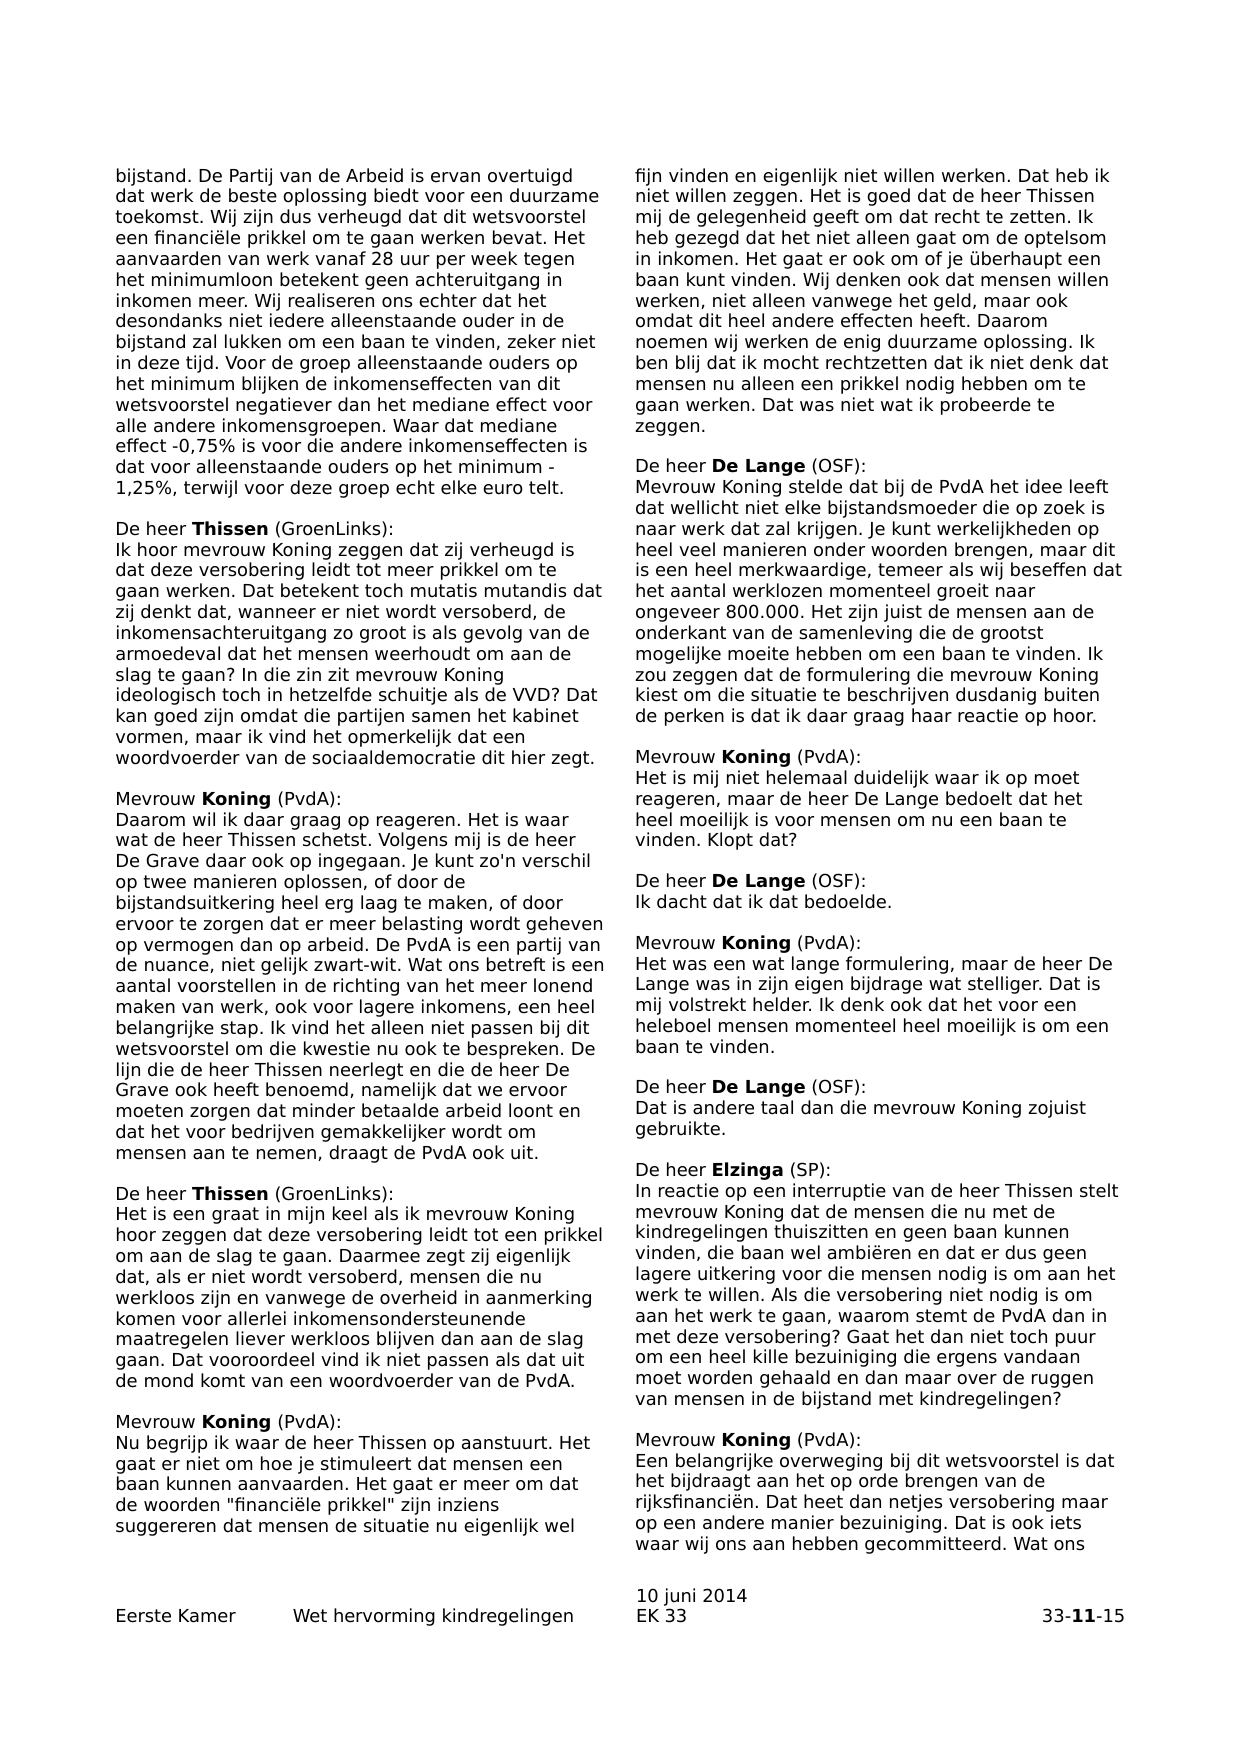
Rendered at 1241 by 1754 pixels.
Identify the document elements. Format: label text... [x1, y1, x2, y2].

text De heer Thissen (GroenLinks): [115, 519, 605, 539]
text De heer De Lange (OSF): [635, 456, 1125, 477]
text Mevrouw Koning (PvdA): [635, 932, 1125, 953]
text Mevrouw Koning (PvdA): [635, 747, 1125, 768]
text Ik hoor mevrouw Koning zeggen dat zij verheugd is dat deze versobering leidt tot meer prikkel om te gaan werken. Dat betekent toch mutatis mutandis dat zij denkt dat, wanneer er niet wordt versoberd, de inkomensachteruitgang zo groot is als gevolg van de armoedeval dat het mensen weerhoudt om aan de slag te gaan? In die zin zit mevrouw Koning ideologisch toch in hetzelfde schuitje als de VVD? Dat kan goed zijn omdat die partijen samen het kabinet vormen, maar ik vind het opmerkelijk dat een woordvoerder van de sociaaldemocratie dit hier zegt. [115, 539, 605, 768]
text De heer De Lange (OSF): [635, 1077, 1125, 1098]
text Mevrouw Koning (PvdA): [635, 1430, 1125, 1450]
text Dat is andere taal dan die mevrouw Koning zojuist gebruikte. [635, 1098, 1125, 1140]
text Daarom wil ik daar graag op reageren. Het is waar wat de heer Thissen schetst. Volgens mij is de heer De Grave daar ook op ingegaan. Je kunt zo'n verschil op twee manieren oplossen, of door de bijstandsuitkering heel erg laag te maken, of door ervoor te zorgen dat er meer belasting wordt geheven op vermogen dan op arbeid. De PvdA is een partij van de nuance, niet gelijk zwart-wit. Wat ons betreft is een aantal voorstellen in de richting van het meer lonend maken van werk, ook voor lagere inkomens, een heel belangrijke stap. Ik vind het alleen niet passen bij dit wetsvoorstel om die kwestie nu ook te bespreken. De lijn die de heer Thissen neerlegt en die de heer De Grave ook heeft benoemd, namelijk dat we ervoor moeten zorgen dat minder betaalde arbeid loont en dat het voor bedrijven gemakkelijker wordt om mensen aan te nemen, draagt de PvdA ook uit. [115, 809, 605, 1163]
text Het is mij niet helemaal duidelijk waar ik op moet reageren, maar de heer De Lange bedoelt dat het heel moeilijk is voor mensen om nu een baan te vinden. Klopt dat? [635, 768, 1125, 851]
text Mevrouw Koning (PvdA): [115, 788, 605, 809]
text In reactie op een interruptie van de heer Thissen stelt mevrouw Koning dat de mensen die nu met de kindregelingen thuiszitten en geen baan kunnen vinden, die baan wel ambiëren en dat er dus geen lagere uitkering voor die mensen nodig is om aan het werk te willen. Als die versobering niet nodig is om aan het werk te gaan, waarom stemt de PvdA dan in met deze versobering? Gaat het dan niet toch puur om een heel kille bezuiniging die ergens vandaan moet worden gehaald en dan maar over de ruggen van mensen in de bijstand met kindregelingen? [635, 1181, 1125, 1410]
text De heer Elzinga (SP): [635, 1160, 1125, 1181]
text Nu begrijp ik waar de heer Thissen op aanstuurt. Het gaat er niet om hoe je stimuleert dat mensen een baan kunnen aanvaarden. Het gaat er meer om dat de woorden "financiële prikkel" zijn inziens suggereren dat mensen de situatie nu eigenlijk wel [115, 1432, 605, 1537]
text Het is een graat in mijn keel als ik mevrouw Koning hoor zeggen dat deze versobering leidt tot een prikkel om aan de slag te gaan. Daarmee zegt zij eigenlijk dat, als er niet wordt versoberd, mensen die nu werkloos zijn en vanwege de overheid in aanmerking komen voor allerlei inkomensondersteunende maatregelen liever werkloos blijven dan aan de slag gaan. Dat vooroordeel vind ik niet passen als dat uit de mond komt van een woordvoerder van de PvdA. [115, 1204, 605, 1392]
text Een belangrijke overweging bij dit wetsvoorstel is dat het bijdraagt aan het op orde brengen van de rijksfinanciën. Dat heet dan netjes versobering maar op een andere manier bezuiniging. Dat is ook iets waar wij ons aan hebben gecommitteerd. Wat ons [635, 1450, 1125, 1554]
text Ik dacht dat ik dat bedoelde. [635, 892, 1125, 912]
text Mevrouw Koning stelde dat bij de PvdA het idee leeft dat wellicht niet elke bijstandsmoeder die op zoek is naar werk dat zal krijgen. Je kunt werkelijkheden op heel veel manieren onder woorden brengen, maar dit is een heel merkwaardige, temeer als wij beseffen dat het aantal werklozen momenteel groeit naar ongeveer 800.000. Het zijn juist de mensen aan de onderkant van de samenleving die de grootst mogelijke moeite hebben om een baan te vinden. Ik zou zeggen dat de formulering die mevrouw Koning kiest om die situatie te beschrijven dusdanig buiten de perken is dat ik daar graag haar reactie op hoor. [635, 477, 1125, 727]
text De heer Thissen (GroenLinks): [115, 1183, 605, 1204]
text Mevrouw Koning (PvdA): [115, 1412, 605, 1432]
text fijn vinden en eigenlijk niet willen werken. Dat heb ik niet willen zeggen. Het is goed dat de heer Thissen mij de gelegenheid geeft om dat recht te zetten. Ik heb gezegd dat het niet alleen gaat om de optelsom in inkomen. Het gaat er ook om of je überhaupt een baan kunt vinden. Wij denken ook dat mensen willen werken, niet alleen vanwege het geld, maar ook omdat dit heel andere effecten heeft. Daarom noemen wij werken de enig duurzame oplossing. Ik ben blij dat ik mocht rechtzetten dat ik niet denk dat mensen nu alleen een prikkel nodig hebben om te gaan werken. Dat was niet wat ik probeerde te zeggen. [635, 165, 1125, 436]
text De heer De Lange (OSF): [635, 871, 1125, 892]
text bijstand. De Partij van de Arbeid is ervan overtuigd dat werk de beste oplossing biedt voor een duurzame toekomst. Wij zijn dus verheugd dat dit wetsvoorstel een financiële prikkel om te gaan werken bevat. Het aanvaarden van werk vanaf 28 uur per week tegen het minimumloon betekent geen achteruitgang in inkomen meer. Wij realiseren ons echter dat het desondanks niet iedere alleenstaande ouder in de bijstand zal lukken om een baan te vinden, zeker niet in deze tijd. Voor de groep alleenstaande ouders op het minimum blijken de inkomenseffecten van dit wetsvoorstel negatiever dan het mediane effect voor alle andere inkomensgroepen. Waar dat mediane effect -0,75% is voor die andere inkomenseffecten is dat voor alleenstaande ouders op het minimum -1,25%, terwijl voor deze groep echt elke euro telt. [115, 165, 605, 499]
text Het was een wat lange formulering, maar de heer De Lange was in zijn eigen bijdrage wat stelliger. Dat is mij volstrekt helder. Ik denk ook dat het voor een heleboel mensen momenteel heel moeilijk is om een baan te vinden. [635, 953, 1125, 1057]
